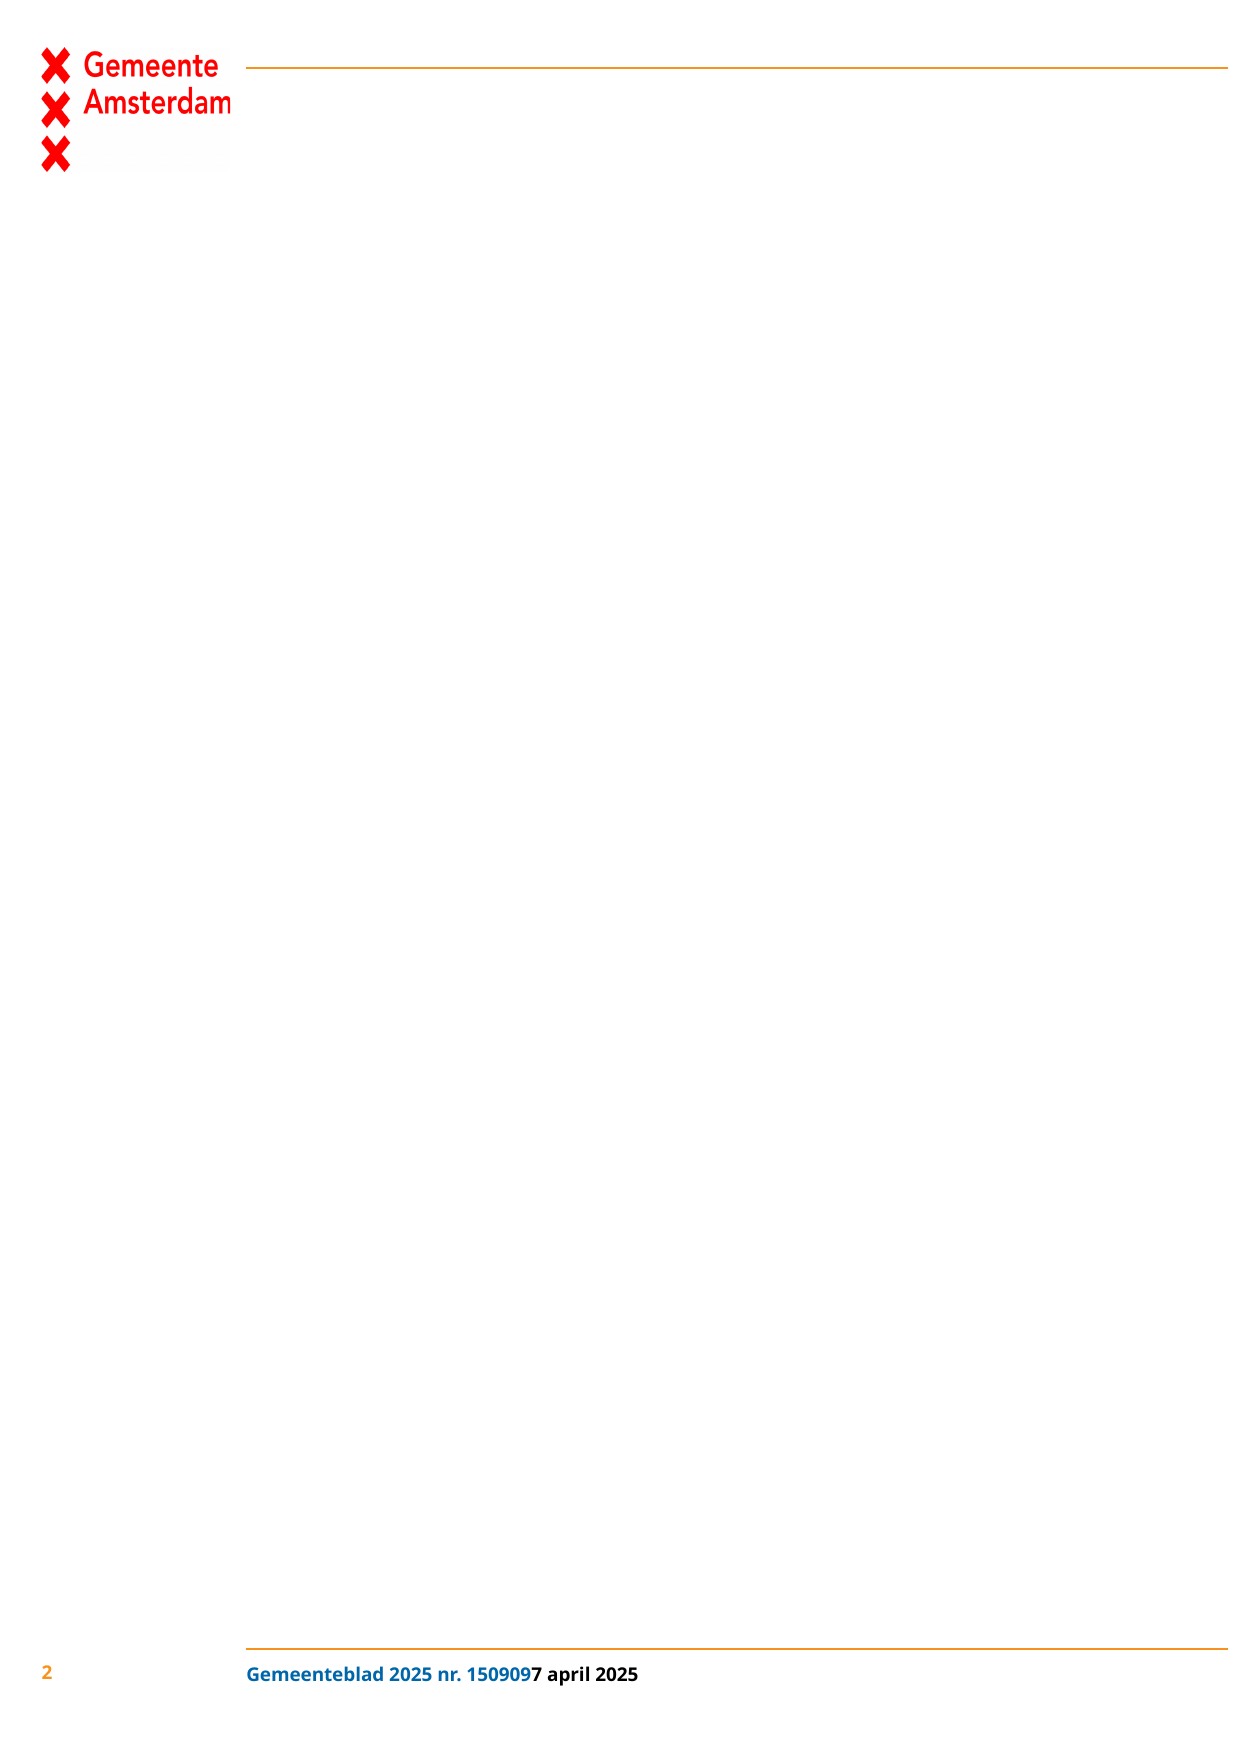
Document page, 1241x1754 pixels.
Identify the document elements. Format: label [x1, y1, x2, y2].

picture [41, 47, 231, 172]
